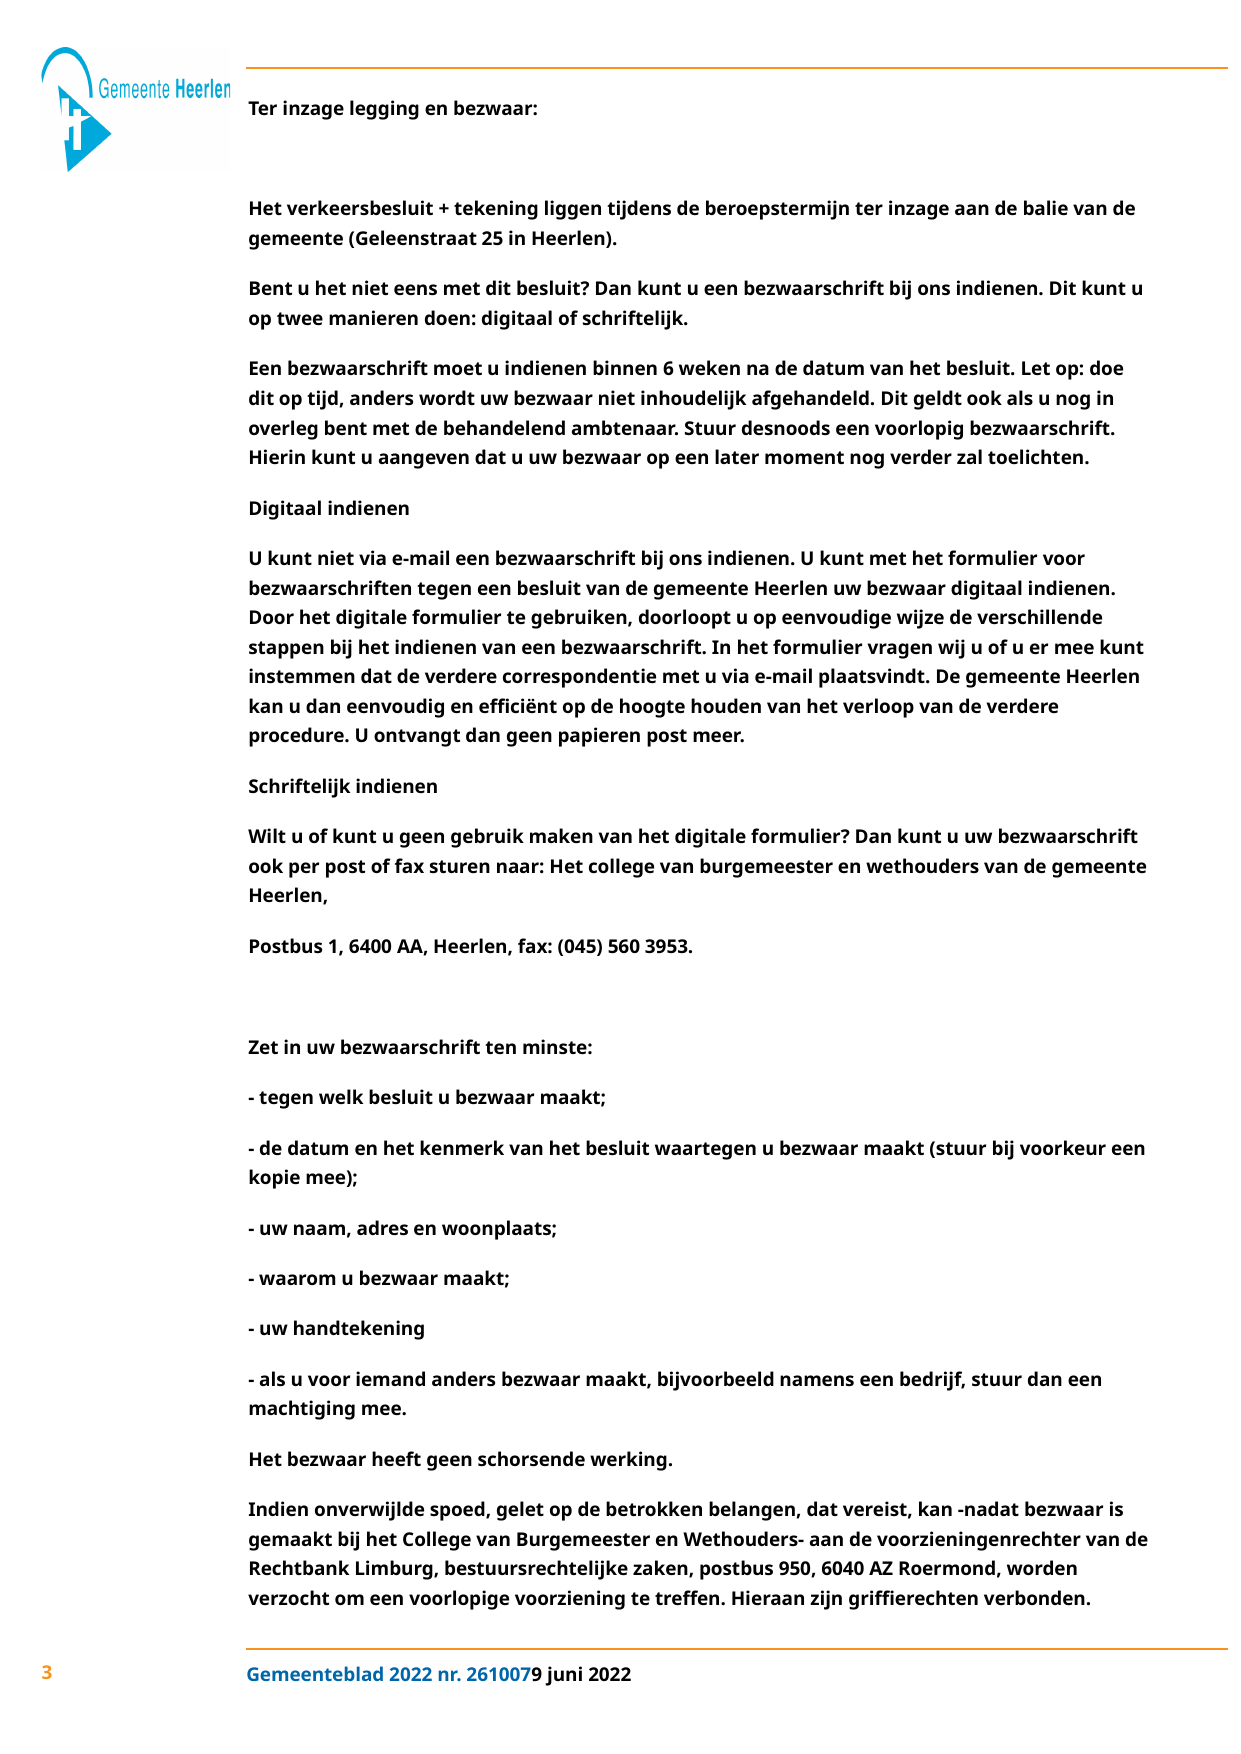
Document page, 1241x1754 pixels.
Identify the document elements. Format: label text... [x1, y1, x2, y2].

text U kunt niet via e-mail een bezwaarschrift bij ons indienen. U kunt met het formulier voor bezwaarschriften tegen een besluit van de gemeente Heerlen uw bezwaar digitaal indienen. Door het digitale formulier te gebruiken, doorloopt u op eenvoudige wijze de verschillende stappen bij het indienen van een bezwaarschrift. In het formulier vragen wij u of u er mee kunt instemmen dat de verdere correspondentie met u via e-mail plaatsvindt. De gemeente Heerlen kan u dan eenvoudig en efficiënt op de hoogte houden van het verloop van de verdere procedure. U ontvangt dan geen papieren post meer. [248, 545, 1152, 748]
text Een bezwaarschrift moet u indienen binnen 6 weken na de datum van het besluit. Let op: doe dit op tijd, anders wordt uw bezwaar niet inhoudelijk afgehandeld. Dit geldt ook als u nog in overleg bent met de behandelend ambtenaar. Stuur desnoods een voorlopig bezwaarschrift. Hierin kunt u aangeven dat u uw bezwaar op een later moment nog verder zal toelichten. [248, 356, 1152, 470]
text - tegen welk besluit u bezwaar maakt; [248, 1084, 1152, 1110]
text Het verkeersbesluit + tekening liggen tijdens de beroepstermijn ter inzage aan de balie van de gemeente (Geleenstraat 25 in Heerlen). [248, 196, 1152, 251]
text Zet in uw bezwaarschrift ten minste: [248, 1034, 1152, 1060]
text - als u voor iemand anders bezwaar maakt, bijvoorbeeld namens een bedrijf, stuur dan een machtiging mee. [248, 1366, 1152, 1421]
text - uw naam, adres en woonplaats; [248, 1215, 1152, 1241]
picture [41, 47, 59, 70]
text Digitaal indienen [248, 495, 1152, 521]
text Wilt u of kunt u geen gebruik maken van het digitale formulier? Dan kunt u uw bezwaarschrift ook per post of fax sturen naar: Het college van burgemeester en wethouders van de gemeente Heerlen, [248, 823, 1152, 908]
text Bent u het niet eens met dit besluit? Dan kunt u een bezwaarschrift bij ons indienen. Dit kunt u op twee manieren doen: digitaal of schriftelijk. [248, 276, 1152, 331]
text Postbus 1, 6400 AA, Heerlen, fax: (045) 560 3953. [248, 933, 1152, 959]
text Ter inzage legging en bezwaar: [248, 95, 1152, 121]
text Het bezwaar heeft geen schorsende werking. [248, 1446, 1152, 1472]
text - de datum en het kenmerk van het besluit waartegen u bezwaar maakt (stuur bij voorkeur een kopie mee); [248, 1135, 1152, 1190]
text Schriftelijk indienen [248, 773, 1152, 799]
text Indien onverwijlde spoed, gelet op de betrokken belangen, dat vereist, kan -nadat bezwaar is gemaakt bij het College van Burgemeester en Wethouders- aan de voorzieningenrechter van de Rechtbank Limburg, bestuursrechtelijke zaken, postbus 950, 6040 AZ Roermond, worden verzocht om een voorlopige voorziening te treffen. Hieraan zijn griffierechten verbonden. [248, 1496, 1152, 1611]
text - uw handtekening [248, 1316, 1152, 1341]
text - waarom u bezwaar maakt; [248, 1265, 1152, 1291]
picture [41, 47, 231, 172]
